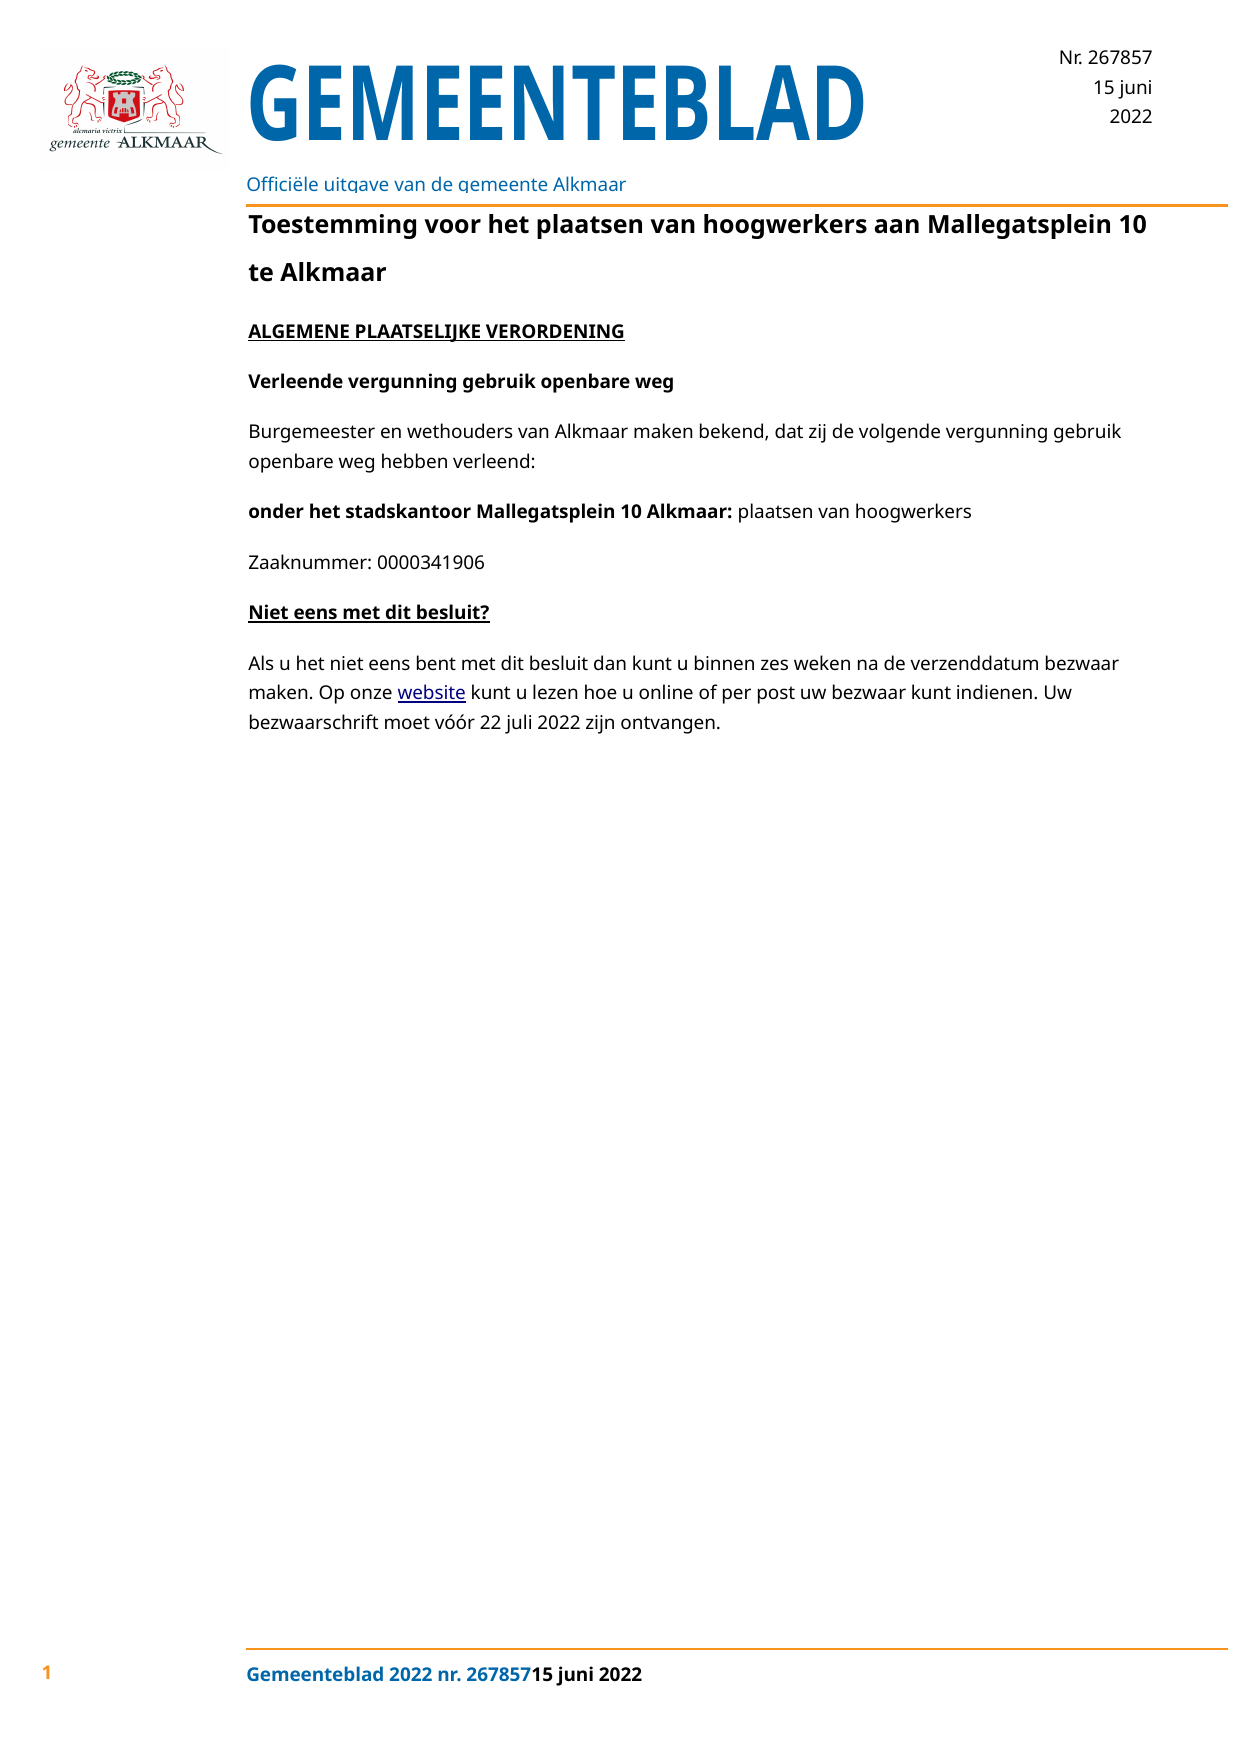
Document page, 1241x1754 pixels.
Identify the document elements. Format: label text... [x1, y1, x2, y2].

text ALGEMENE PLAATSELIJKE VERORDENING [248, 318, 1152, 344]
text onder het stadskantoor Mallegatsplein 10 Alkmaar: plaatsen van hoogwerkers [248, 499, 1152, 524]
text Als u het niet eens bent met dit besluit dan kunt u binnen zes weken na de verzenddatum bezwaar maken. Op onze website kunt u lezen hoe u online of per post uw bezwaar kunt indienen. Uw bezwaarschrift moet vóór 22 juli 2022 zijn ontvangen. [248, 650, 1152, 735]
text Burgemeester en wethouders van Alkmaar maken bekend, dat zij de volgende vergunning gebruik openbare weg hebben verleend: [248, 419, 1152, 474]
picture [41, 47, 231, 172]
text Verleende vergunning gebruik openbare weg [248, 368, 1152, 394]
text Niet eens met dit besluit? [248, 599, 1152, 625]
text Toestemming voor het plaatsen van hoogwerkers aan Mallegatsplein 10 te Alkmaar [248, 207, 1152, 288]
text Zaaknummer: 0000341906 [248, 549, 1152, 575]
